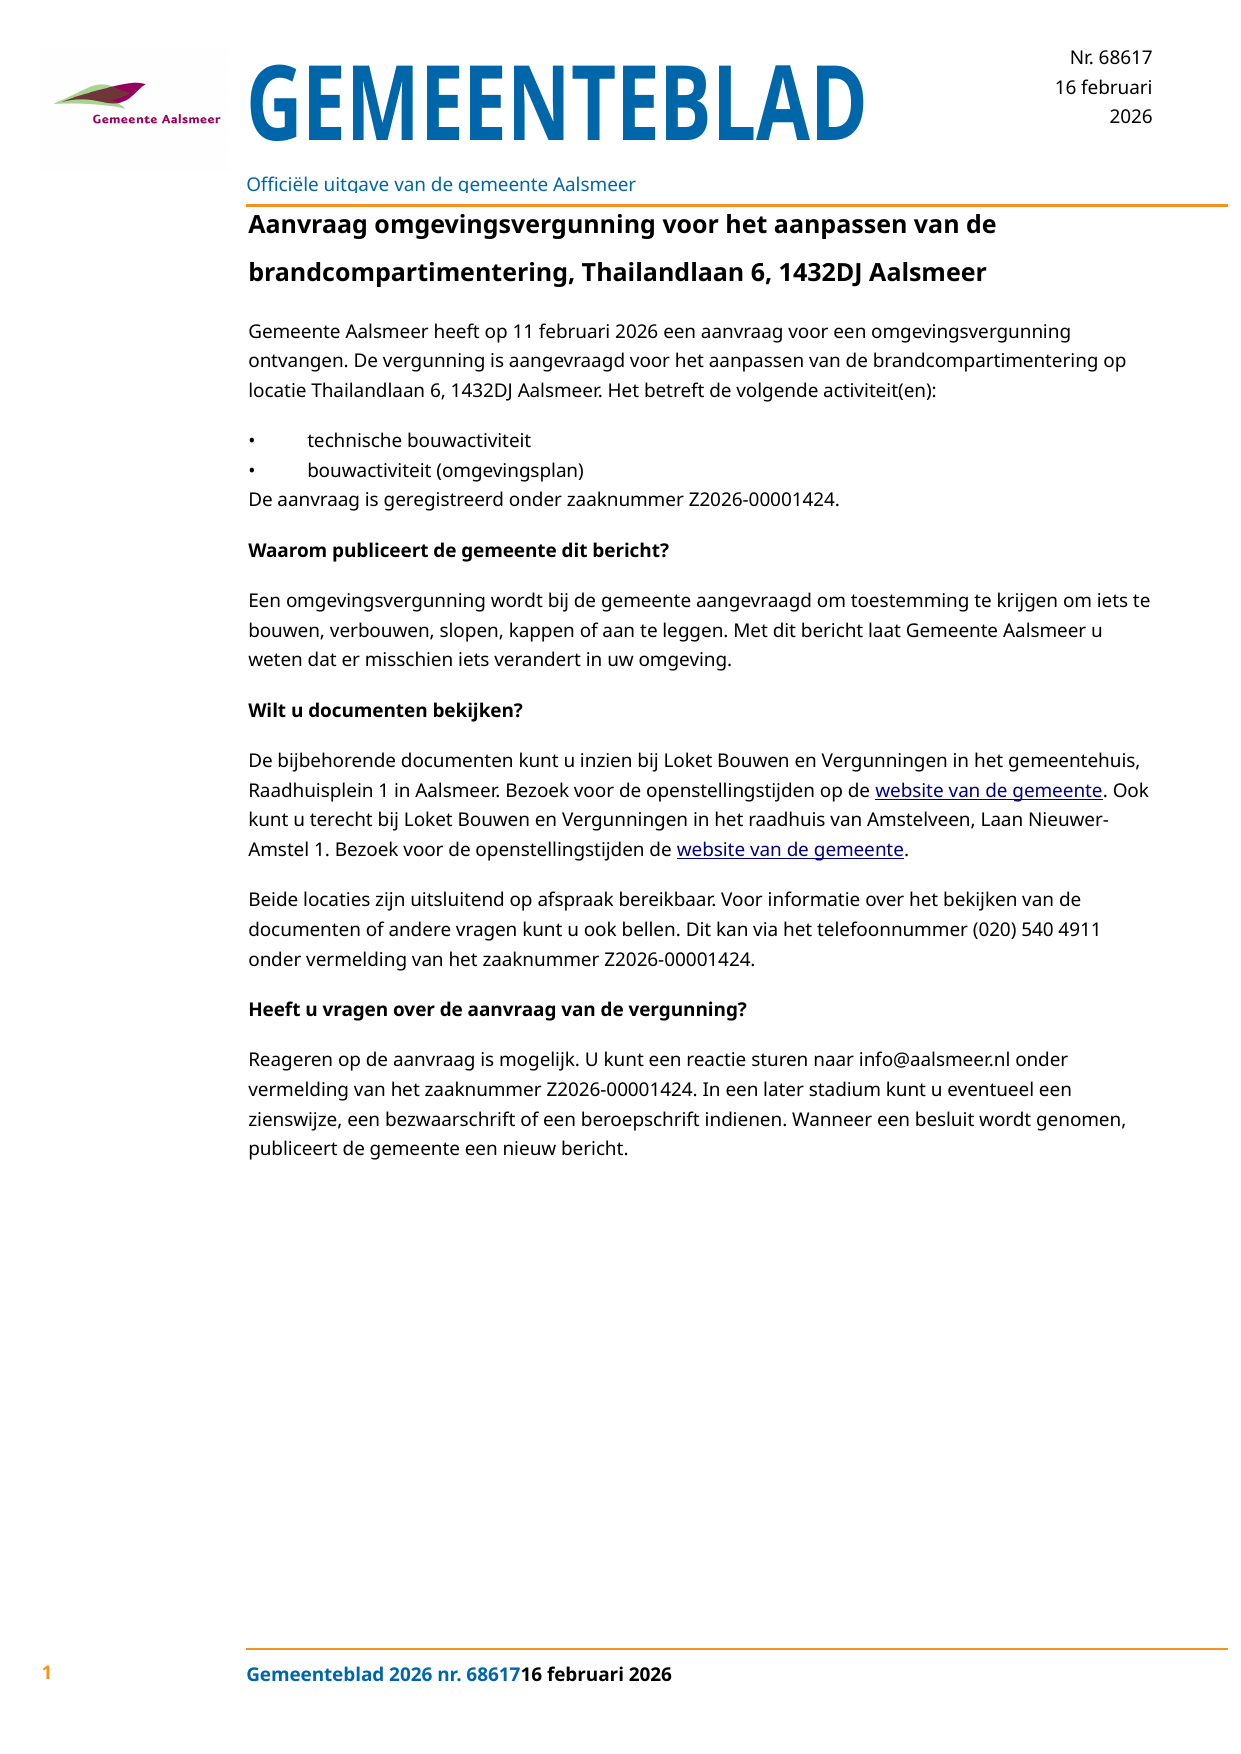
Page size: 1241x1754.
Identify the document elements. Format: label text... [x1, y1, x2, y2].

text Waarom publiceert de gemeente dit bericht? [248, 537, 1152, 563]
picture [41, 47, 231, 172]
list bouwactiviteit (omgevingsplan) [248, 457, 1152, 483]
text Wilt u documenten bekijken? [248, 697, 1152, 723]
text Beide locaties zijn uitsluitend op afspraak bereikbaar. Voor informatie over het bekijken van de documenten of andere vragen kunt u ook bellen. Dit kan via het telefoonnummer (020) 540 4911 onder vermelding van het zaaknummer Z2026-00001424. [248, 887, 1152, 972]
text Gemeente Aalsmeer heeft op 11 februari 2026 een aanvraag voor een omgevingsvergunning ontvangen. De vergunning is aangevraagd voor het aanpassen van de brandcompartimentering op locatie Thailandlaan 6, 1432DJ Aalsmeer. Het betreft de volgende activiteit(en): [248, 318, 1152, 403]
text Een omgevingsvergunning wordt bij de gemeente aangevraagd om toestemming te krijgen om iets te bouwen, verbouwen, slopen, kappen of aan te leggen. Met dit bericht laat Gemeente Aalsmeer u weten dat er misschien iets verandert in uw omgeving. [248, 587, 1152, 672]
text De bijbehorende documenten kunt u inzien bij Loket Bouwen en Vergunningen in het gemeentehuis, Raadhuisplein 1 in Aalsmeer. Bezoek voor de openstellingstijden op de website van de gemeente. Ook kunt u terecht bij Loket Bouwen en Vergunningen in het raadhuis van Amstelveen, Laan Nieuwer-Amstel 1. Bezoek voor de openstellingstijden de website van de gemeente. [248, 747, 1152, 862]
text Heeft u vragen over de aanvraag van de vergunning? [248, 996, 1152, 1022]
text Aanvraag omgevingsvergunning voor het aanpassen van de brandcompartimentering, Thailandlaan 6, 1432DJ Aalsmeer [248, 207, 1152, 288]
text Reageren op de aanvraag is mogelijk. U kunt een reactie sturen naar info@aalsmeer.nl onder vermelding van het zaaknummer Z2026-00001424. In een later stadium kunt u eventueel een zienswijze, een bezwaarschrift of een beroepschrift indienen. Wanneer een besluit wordt genomen, publiceert de gemeente een nieuw bericht. [248, 1047, 1152, 1161]
text De aanvraag is geregistreerd onder zaaknummer Z2026-00001424. [248, 487, 1152, 512]
list technische bouwactiviteit [248, 427, 1152, 453]
